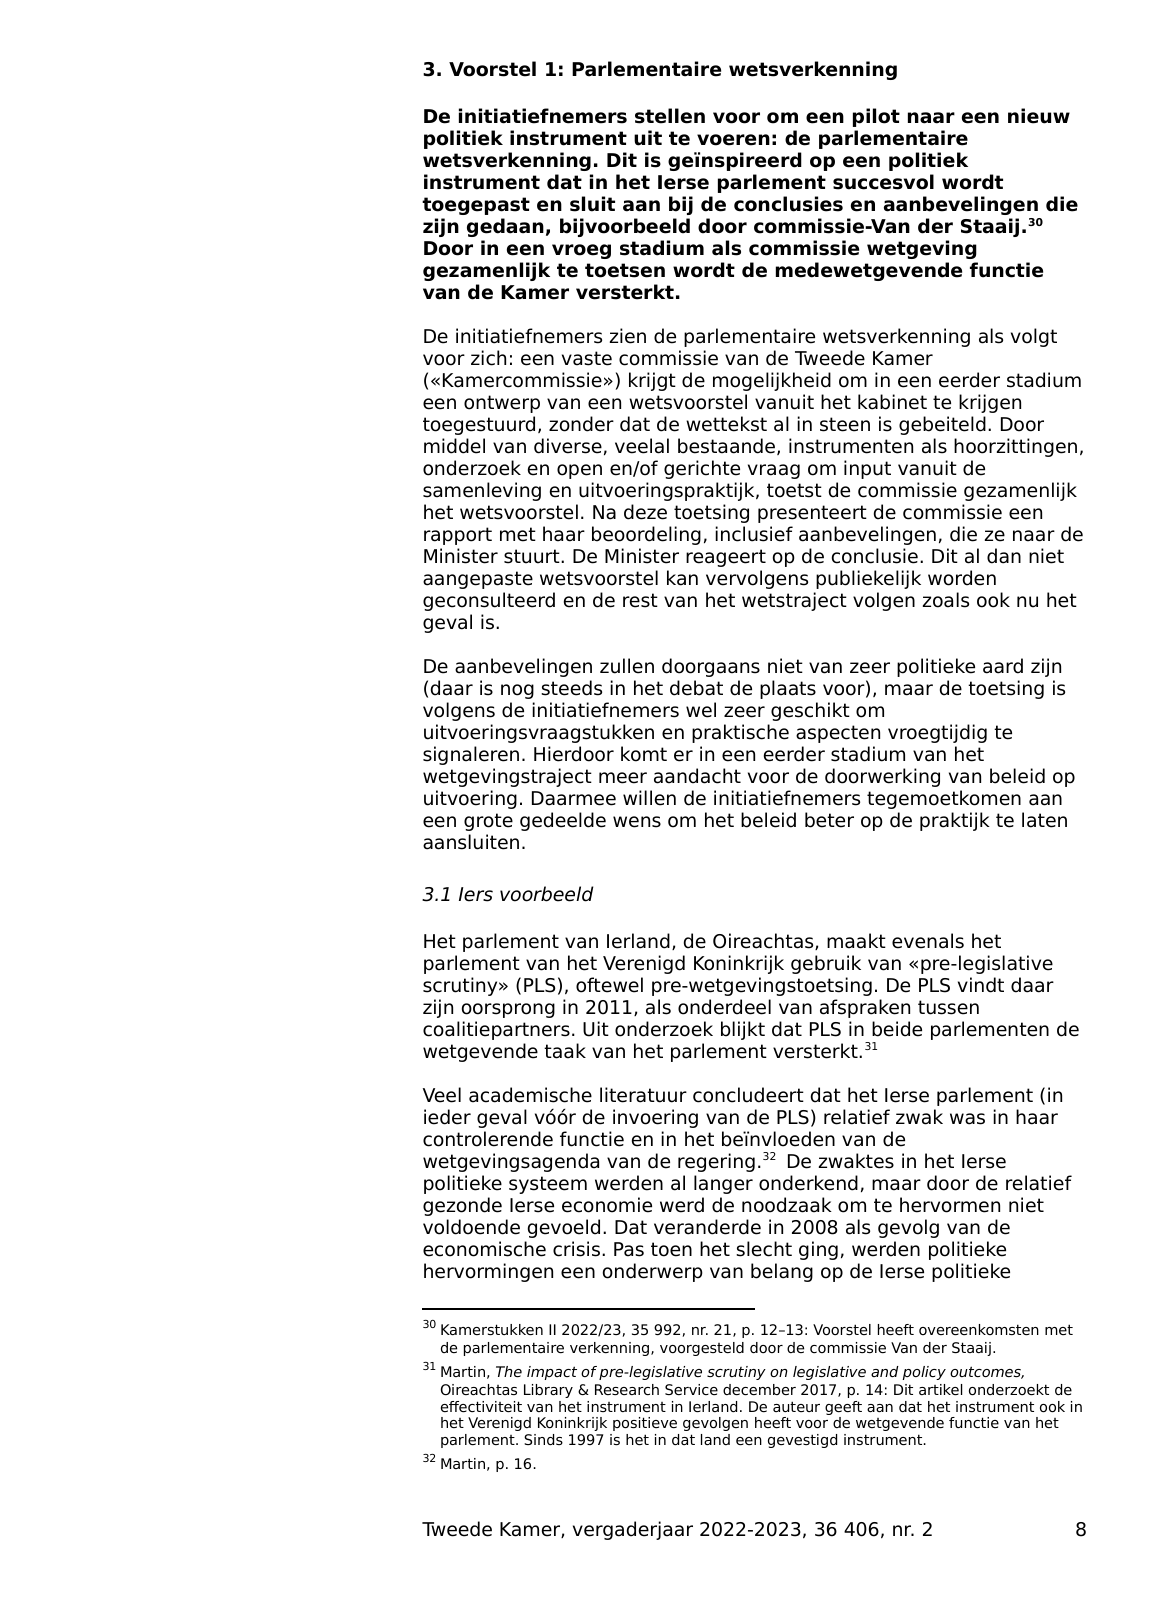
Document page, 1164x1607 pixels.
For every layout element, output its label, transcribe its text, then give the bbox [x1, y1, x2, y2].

text De initiatiefnemers stellen voor om een pilot naar een nieuw politiek instrument uit te voeren: de parlementaire wetsverkenning. Dit is geïnspireerd op een politiek instrument dat in het Ierse parlement succesvol wordt toegepast en sluit aan bij de conclusies en aanbevelingen die zijn gedaan, bijvoorbeeld door commissie-Van der Staaij. Door in een vroeg stadium als commissie wetgeving gezamenlijk te toetsen wordt de medewetgevende functie van de Kamer versterkt. [422, 106, 1087, 304]
text De aanbevelingen zullen doorgaans niet van zeer politieke aard zijn (daar is nog steeds in het debat de plaats voor), maar de toetsing is volgens de initiatiefnemers wel zeer geschikt om uitvoeringsvraagstukken en praktische aspecten vroegtijdig te signaleren. Hierdoor komt er in een eerder stadium van het wetgevingstraject meer aandacht voor de doorwerking van beleid op uitvoering. Daarmee willen de initiatiefnemers tegemoetkomen aan een grote gedeelde wens om het beleid beter op de praktijk te laten aansluiten. [422, 656, 1087, 854]
text Martin, p. 16. [422, 1452, 1087, 1474]
text Het parlement van Ierland, de Oireachtas, maakt evenals het parlement van het Verenigd Koninkrijk gebruik van «pre-legislative scrutiny» (PLS), oftewel pre-wetgevingstoetsing. De PLS vindt daar zijn oorsprong in 2011, als onderdeel van afspraken tussen coalitiepartners. Uit onderzoek blijkt dat PLS in beide parlementen de wetgevende taak van het parlement versterkt. [422, 931, 1087, 1063]
subtitle 3. Voorstel 1: Parlementaire wetsverkenning [422, 59, 1087, 81]
text De initiatiefnemers zien de parlementaire wetsverkenning als volgt voor zich: een vaste commissie van de Tweede Kamer («Kamercommissie») krijgt de mogelijkheid om in een eerder stadium een ontwerp van een wetsvoorstel vanuit het kabinet te krijgen toegestuurd, zonder dat de wettekst al in steen is gebeiteld. Door middel van diverse, veelal bestaande, instrumenten als hoorzittingen, onderzoek en open en/of gerichte vraag om input vanuit de samenleving en uitvoeringspraktijk, toetst de commissie gezamenlijk het wetsvoorstel. Na deze toetsing presenteert de commissie een rapport met haar beoordeling, inclusief aanbevelingen, die ze naar de Minister stuurt. De Minister reageert op de conclusie. Dit al dan niet aangepaste wetsvoorstel kan vervolgens publiekelijk worden geconsulteerd en de rest van het wetstraject volgen zoals ook nu het geval is. [422, 326, 1087, 634]
subtitle 3.1 Iers voorbeeld [422, 884, 1087, 906]
text Veel academische literatuur concludeert dat het Ierse parlement (in ieder geval vóór de invoering van de PLS) relatief zwak was in haar controlerende functie en in het beïnvloeden van de wetgevingsagenda van de regering. De zwaktes in het Ierse politieke systeem werden al langer onderkend, maar door de relatief gezonde Ierse economie werd de noodzaak om te hervormen niet voldoende gevoeld. Dat veranderde in 2008 als gevolg van de economische crisis. Pas toen het slecht ging, werden politieke hervormingen een onderwerp van belang op de Ierse politieke [422, 1085, 1087, 1283]
text Kamerstukken II 2022/23, 35 992, nr. 21, p. 12–13: Voorstel heeft overeenkomsten met de parlementaire verkenning, voorgesteld door de commissie Van der Staaij. [422, 1318, 1087, 1357]
text Martin, The impact of pre-legislative scrutiny on legislative and policy outcomes, Oireachtas Library & Research Service december 2017, p. 14: Dit artikel onderzoekt de effectiviteit van het instrument in Ierland. De auteur geeft aan dat het instrument ook in het Verenigd Koninkrijk positieve gevolgen heeft voor de wetgevende functie van het parlement. Sinds 1997 is het in dat land een gevestigd instrument. [422, 1360, 1087, 1449]
